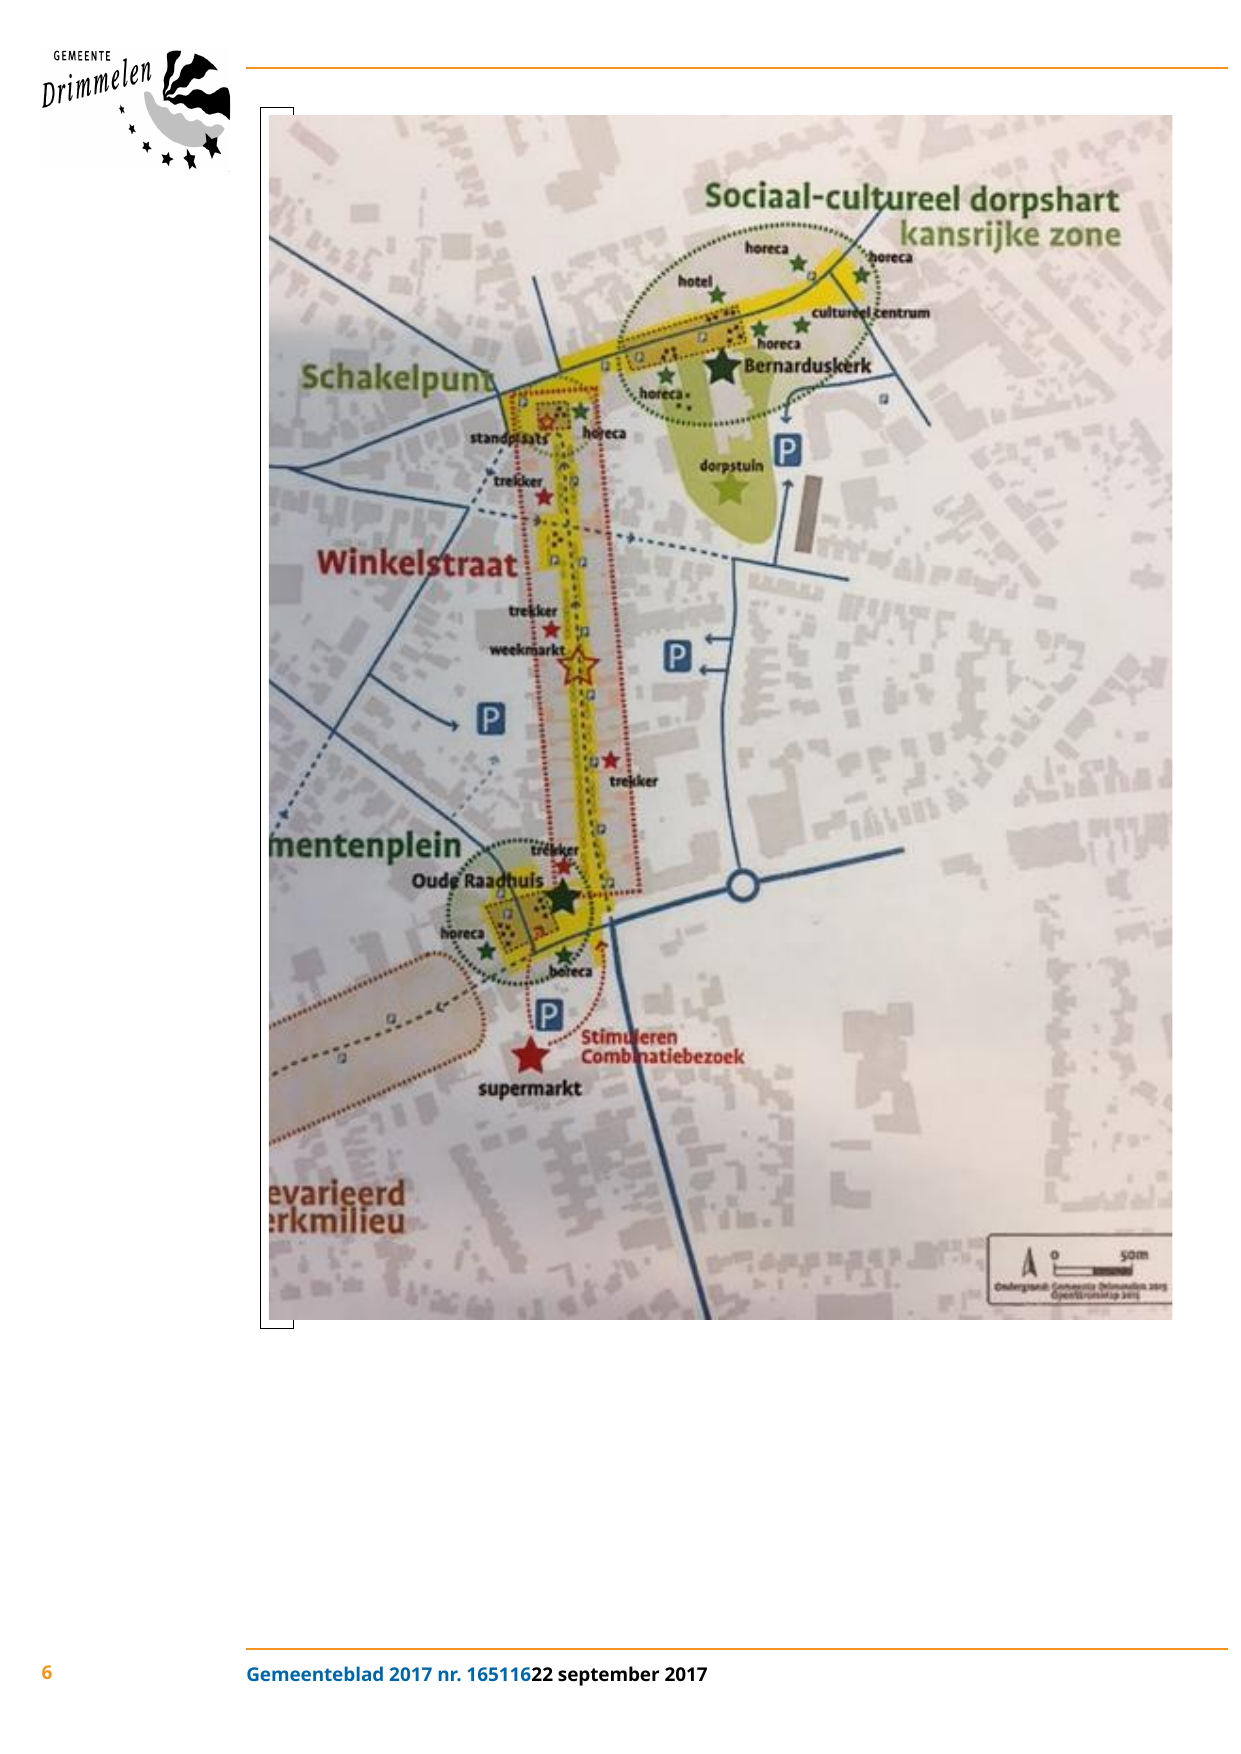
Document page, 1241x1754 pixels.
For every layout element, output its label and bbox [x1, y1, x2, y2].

picture [41, 47, 231, 172]
picture [268, 115, 1173, 1320]
